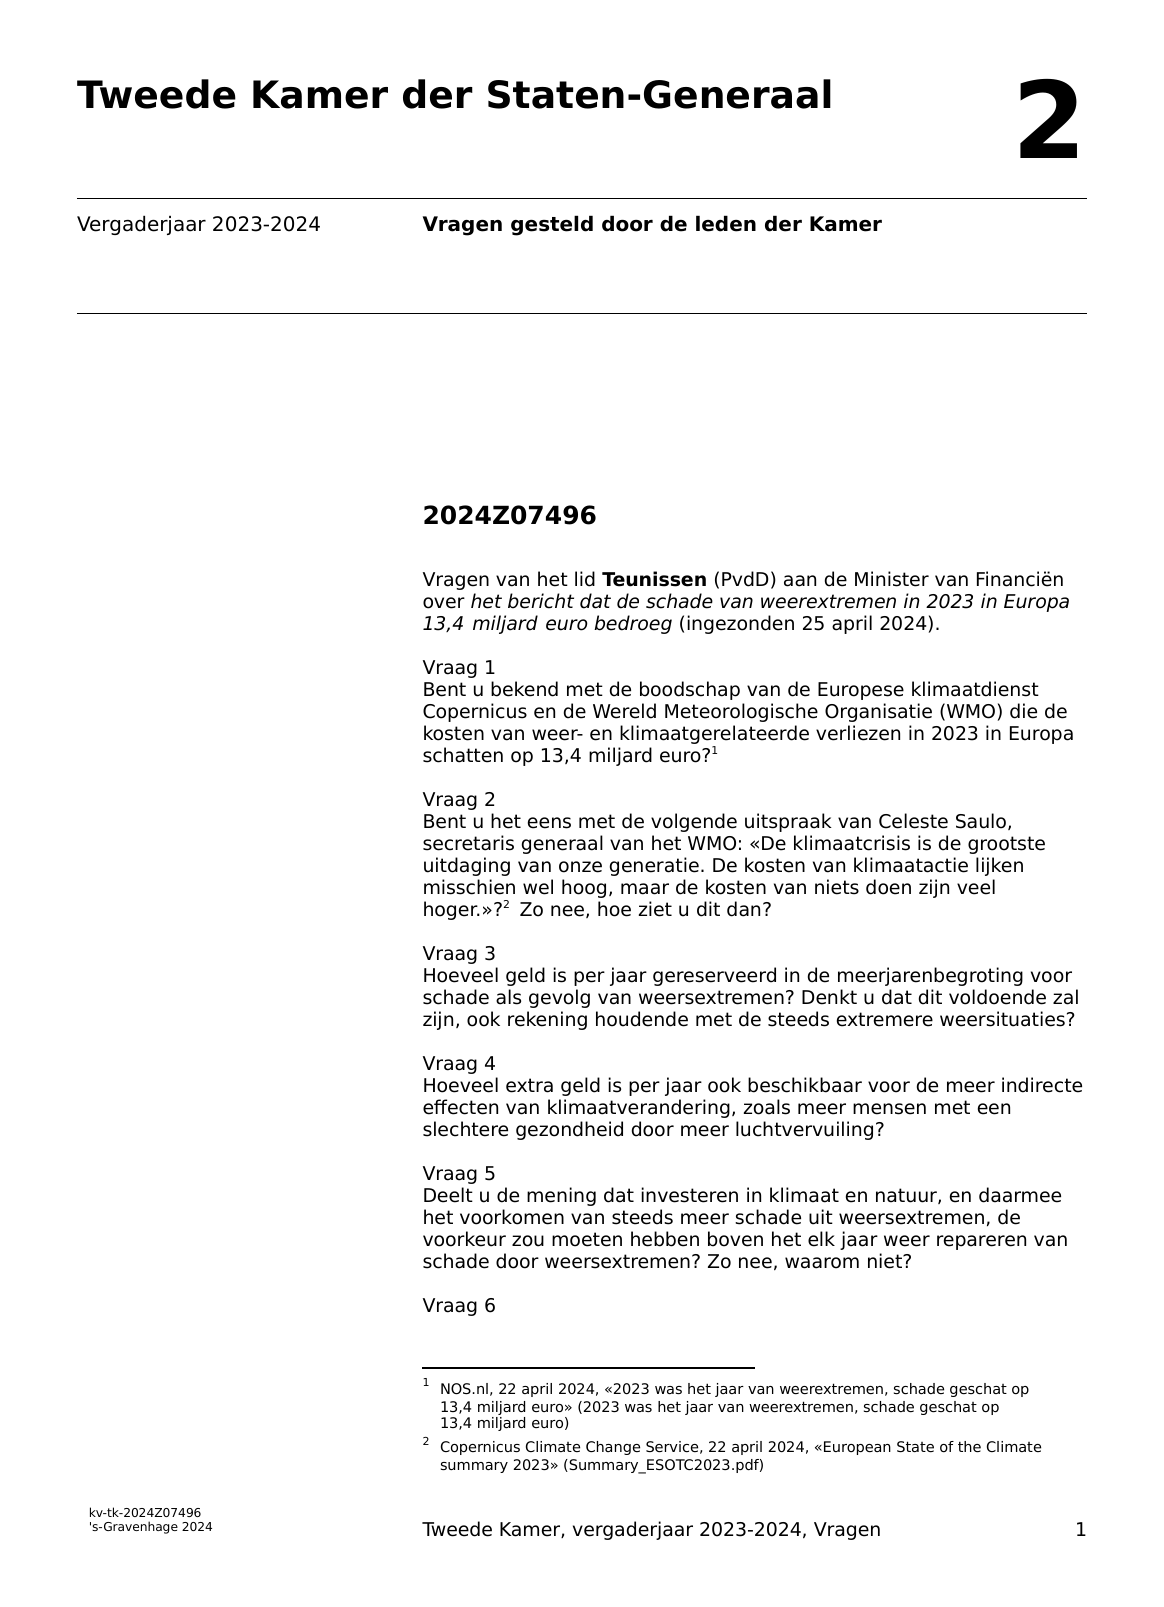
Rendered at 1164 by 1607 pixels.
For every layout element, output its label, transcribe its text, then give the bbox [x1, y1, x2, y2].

text Deelt u de mening dat investeren in klimaat en natuur, en daarmee het voorkomen van steeds meer schade uit weersextremen, de voorkeur zou moeten hebben boven het elk jaar weer repareren van schade door weersextremen? Zo nee, waarom niet? [422, 1185, 1087, 1273]
table_cell Vergaderjaar 2023-2024 [77, 199, 422, 313]
text NOS.nl, 22 april 2024, «2023 was het jaar van weerextremen, schade geschat op 13,4 miljard euro» (2023 was het jaar van weerextremen, schade geschat op 13,4 miljard euro) [422, 1377, 1087, 1432]
text Bent u het eens met de volgende uitspraak van Celeste Saulo, secretaris generaal van het WMO: «De klimaatcrisis is de grootste uitdaging van onze generatie. De kosten van klimaatactie lijken misschien wel hoog, maar de kosten van niets doen zijn veel hoger.»? Zo nee, hoe ziet u dit dan? [422, 811, 1087, 921]
text Bent u bekend met de boodschap van de Europese klimaatdienst Copernicus en de Wereld Meteorologische Organisatie (WMO) die de kosten van weer- en klimaatgerelateerde verliezen in 2023 in Europa schatten op 13,4 miljard euro? [422, 679, 1087, 767]
text 's-Gravenhage 2024 [88, 1520, 323, 1534]
text Hoeveel geld is per jaar gereserveerd in de meerjarenbegroting voor schade als gevolg van weersextremen? Denkt u dat dit voldoende zal zijn, ook rekening houdende met de steeds extremere weersituaties? [422, 965, 1087, 1031]
text Vraag 1 [422, 657, 1087, 679]
text Vraag 2 [422, 789, 1087, 811]
text Vraag 4 [422, 1053, 1087, 1075]
text Vraag 3 [422, 943, 1087, 965]
table_header Tweede Kamer der Staten-Generaal [77, 59, 886, 198]
text 2024Z07496 [422, 501, 1087, 531]
table_header 2 [886, 59, 1087, 198]
text Hoeveel extra geld is per jaar ook beschikbaar voor de meer indirecte effecten van klimaatverandering, zoals meer mensen met een slechtere gezondheid door meer luchtvervuiling? [422, 1075, 1087, 1141]
table_cell Vragen gesteld door de leden der Kamer [422, 199, 1087, 313]
text Vraag 5 [422, 1163, 1087, 1185]
text kv-tk-2024Z07496 [88, 1506, 323, 1520]
text Vragen van het lid Teunissen (PvdD) aan de Minister van Financiën over het bericht dat de schade van weerextremen in 2023 in Europa 13,4 miljard euro bedroeg (ingezonden 25 april 2024). [422, 569, 1087, 635]
text Vraag 6 [422, 1295, 1087, 1317]
text Copernicus Climate Change Service, 22 april 2024, «European State of the Climate summary 2023» (Summary_ESOTC2023.pdf) [422, 1435, 1087, 1474]
